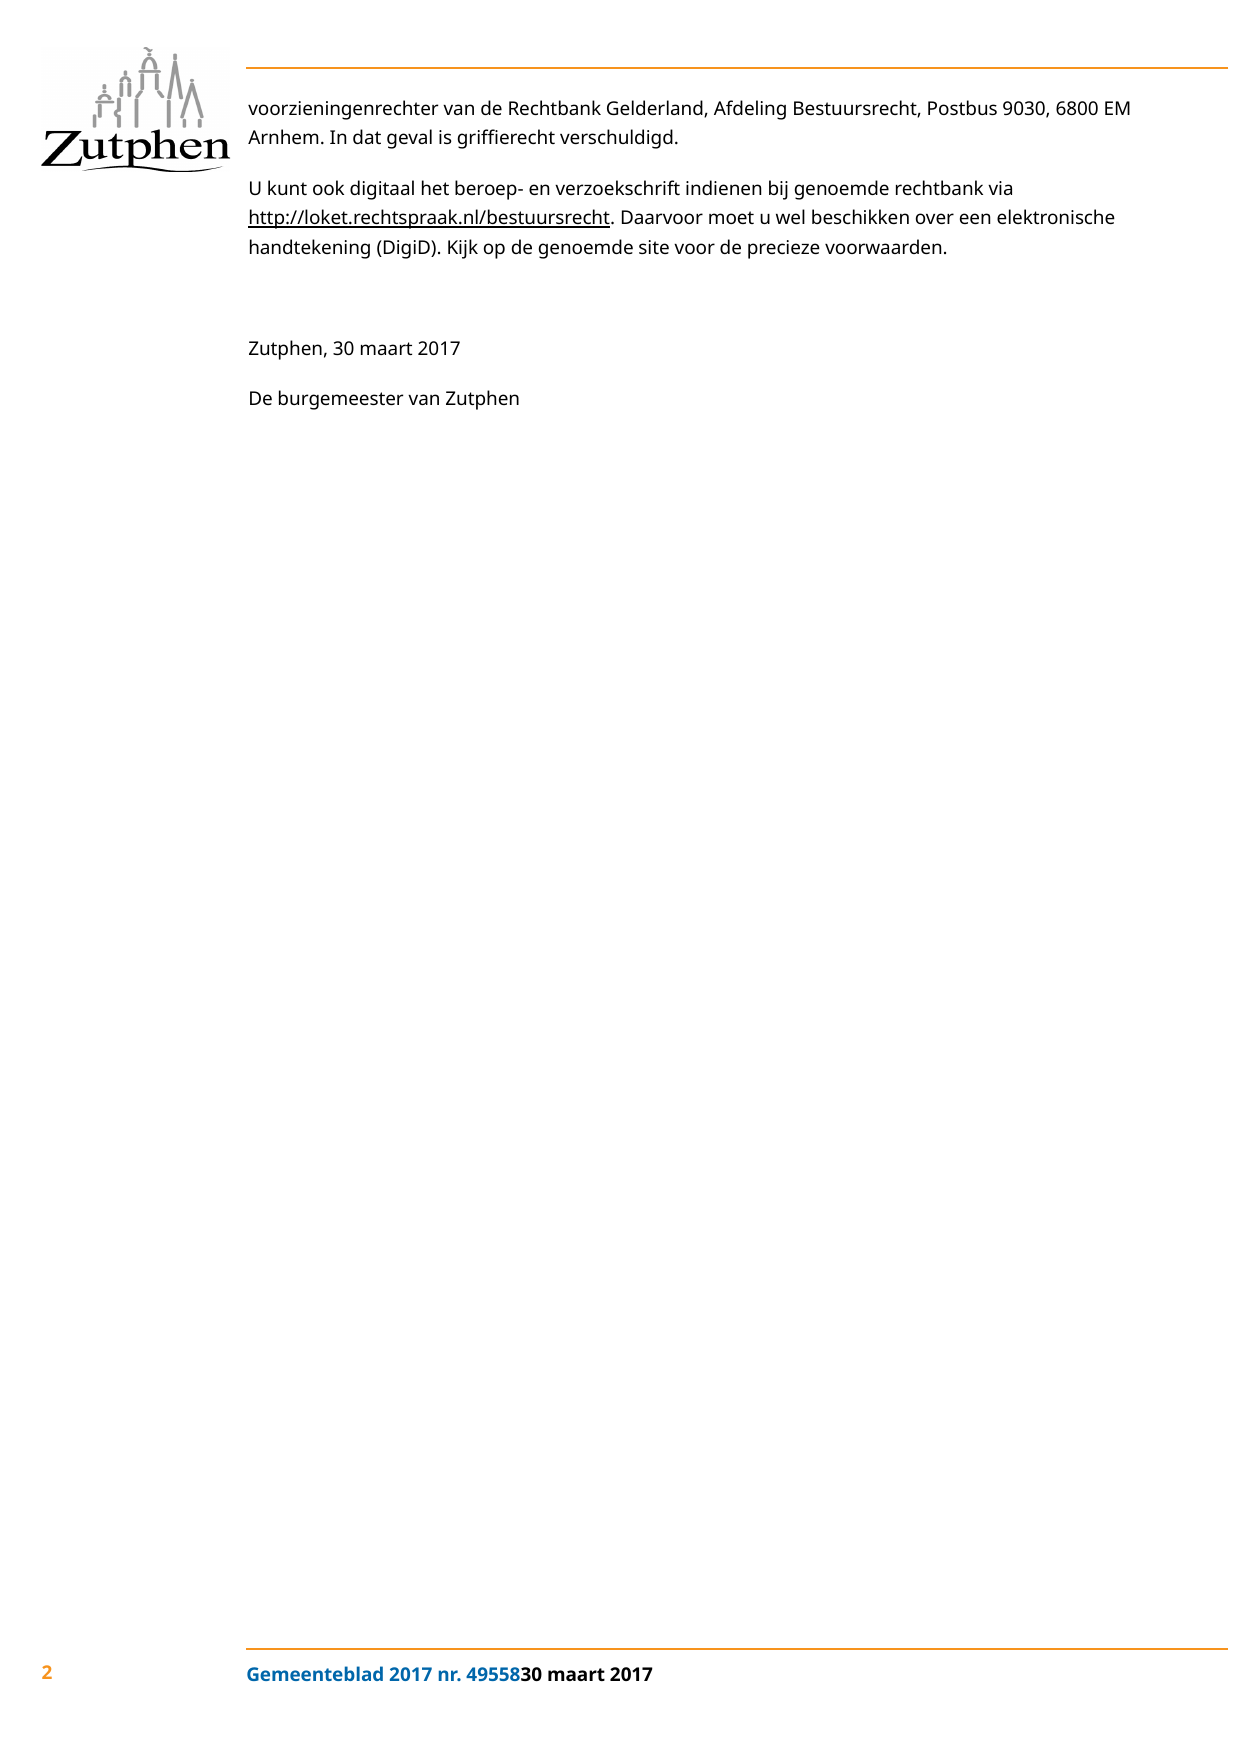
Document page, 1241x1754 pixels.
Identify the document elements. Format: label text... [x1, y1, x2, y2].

text Zutphen, 30 maart 2017 [248, 335, 1152, 361]
picture [41, 47, 231, 172]
text voorzieningenrechter van de Rechtbank Gelderland, Afdeling Bestuursrecht, Postbus 9030, 6800 EM Arnhem. In dat geval is griffierecht verschuldigd. [248, 95, 1152, 150]
text U kunt ook digitaal het beroep- en verzoekschrift indienen bij genoemde rechtbank via http://loket.rechtspraak.nl/bestuursrecht. Daarvoor moet u wel beschikken over een elektronische handtekening (DigiD). Kijk op de genoemde site voor de precieze voorwaarden. [248, 175, 1152, 260]
text De burgemeester van Zutphen [248, 385, 1152, 411]
